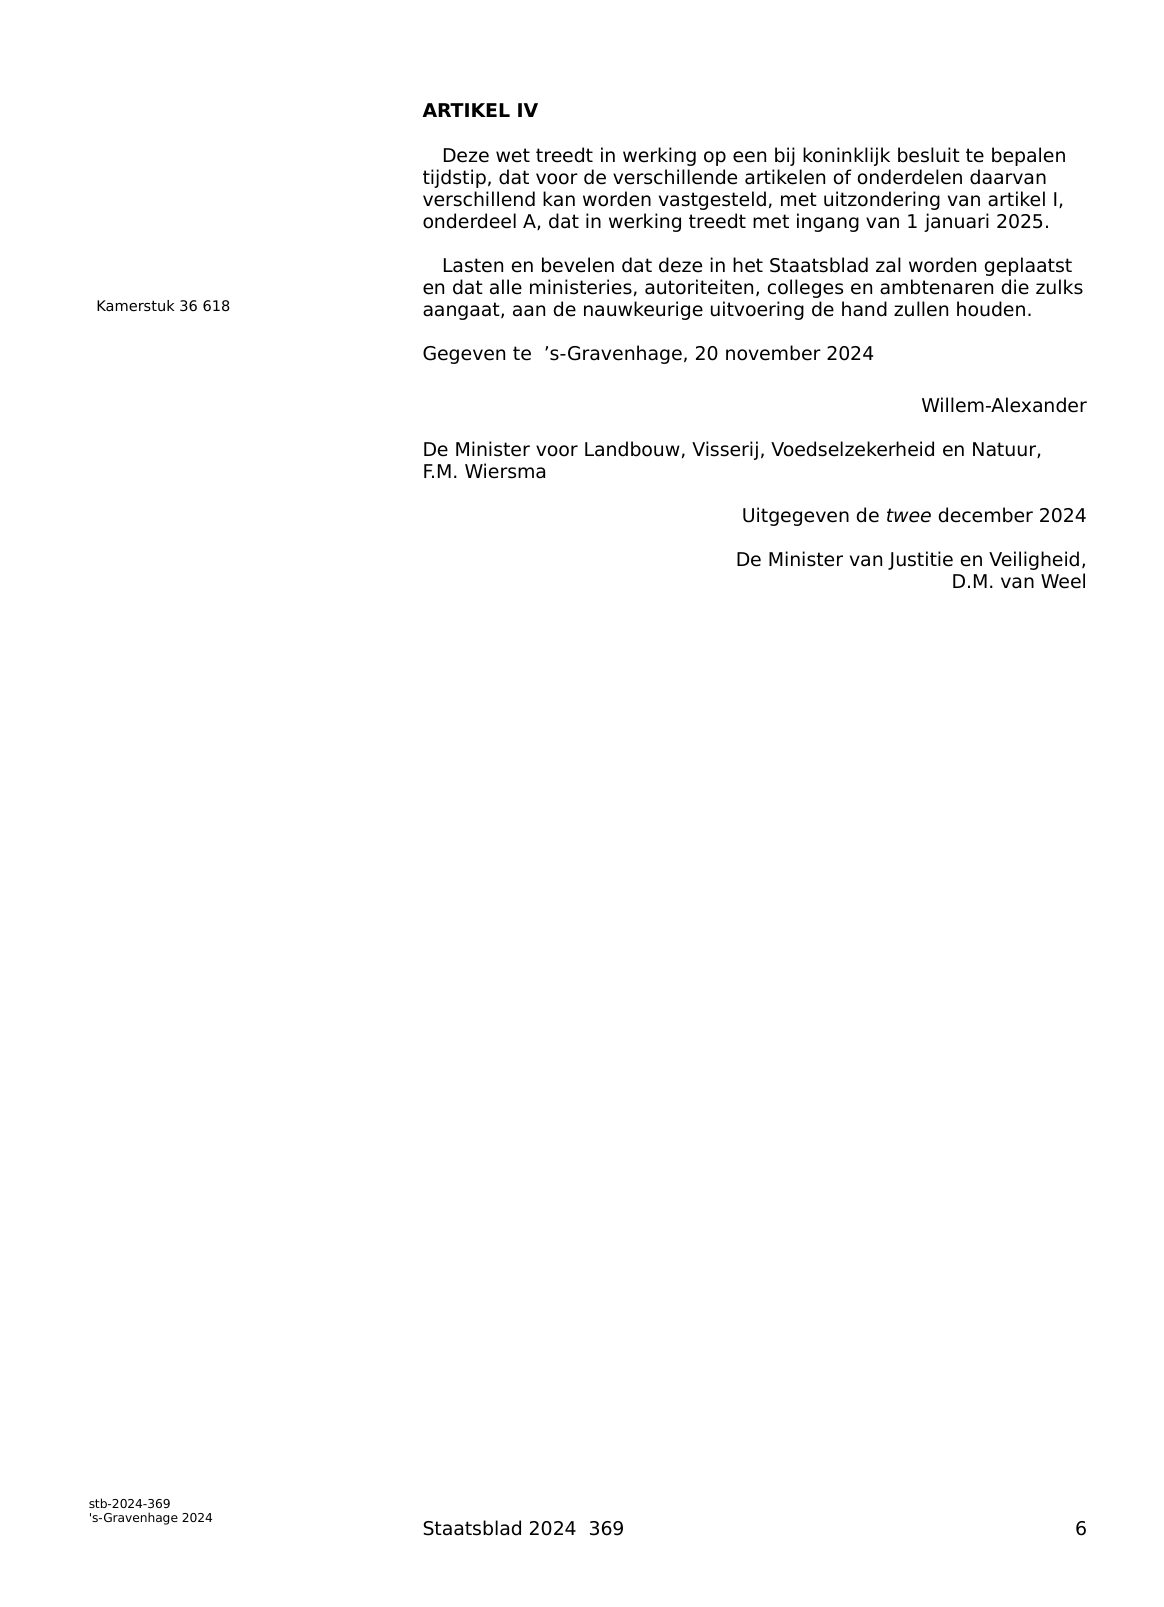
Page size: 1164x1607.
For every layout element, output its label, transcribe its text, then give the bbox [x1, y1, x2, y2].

text De Minister van Justitie en Veiligheid, D.M. van Weel [422, 549, 1087, 593]
text Willem-Alexander [422, 395, 1087, 417]
text Lasten en bevelen dat deze in het Staatsblad zal worden geplaatst en dat alle ministeries, autoriteiten, colleges en ambtenaren die zulks aangaat, aan de nauwkeurige uitvoering de hand zullen houden. [422, 255, 1087, 321]
text Gegeven te ’s-Gravenhage, 20 november 2024 [422, 343, 1087, 365]
subtitle ARTIKEL IV [422, 100, 1087, 122]
text stb-2024-369 [88, 1497, 323, 1511]
text 's-Gravenhage 2024 [88, 1511, 323, 1525]
text Deze wet treedt in werking op een bij koninklijk besluit te bepalen tijdstip, dat voor de verschillende artikelen of onderdelen daarvan verschillend kan worden vastgesteld, met uitzondering van artikel I, onderdeel A, dat in werking treedt met ingang van 1 januari 2025. [422, 144, 1087, 232]
text De Minister voor Landbouw, Visserij, Voedselzekerheid en Natuur, F.M. Wiersma [422, 439, 1087, 483]
text Uitgegeven de twee december 2024 [422, 505, 1087, 527]
text Kamerstuk 36 618 [77, 298, 396, 314]
